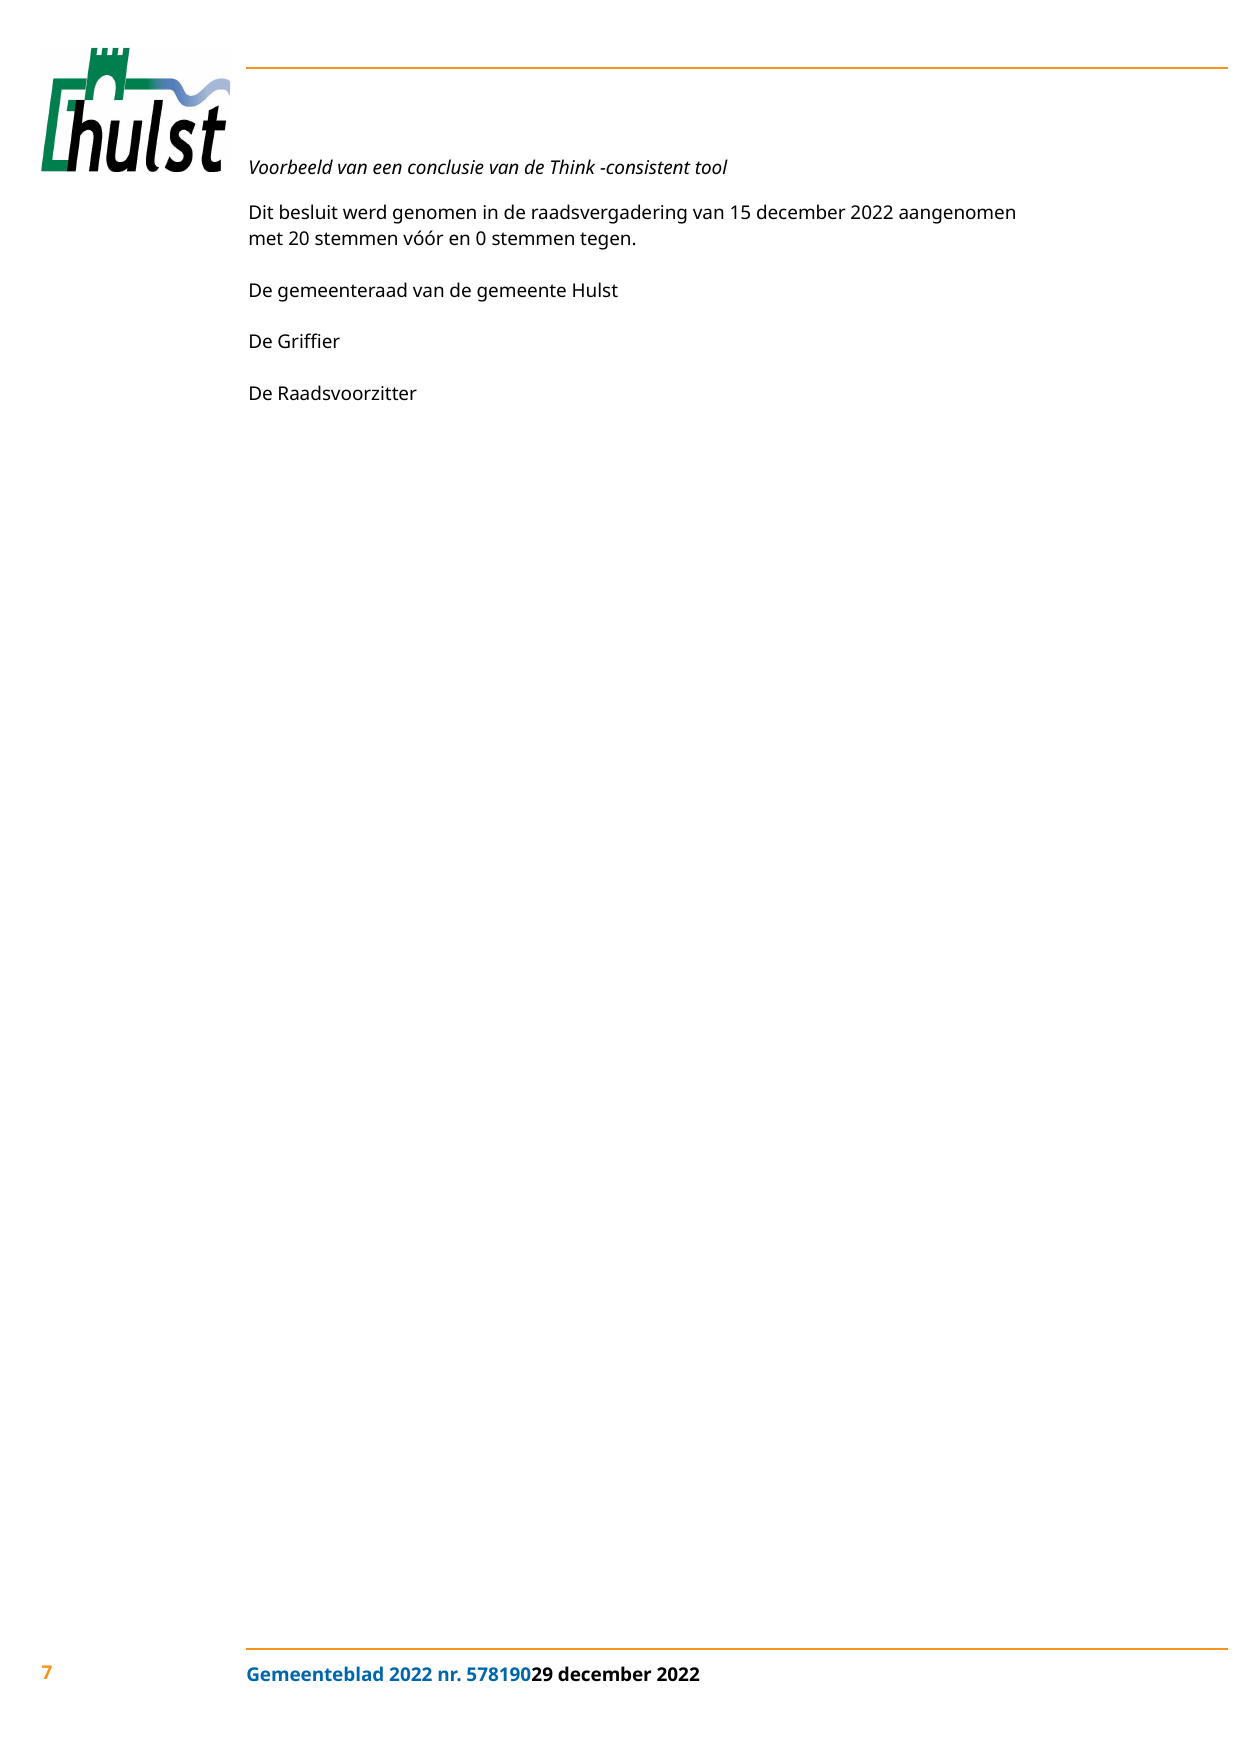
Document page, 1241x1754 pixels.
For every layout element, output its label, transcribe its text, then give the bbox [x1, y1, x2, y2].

text De Raadsvoorzitter [248, 380, 1152, 405]
picture [41, 47, 231, 172]
text Dit besluit werd genomen in de raadsvergadering van 15 december 2022 aangenomen [248, 199, 1152, 225]
text Voorbeeld van een conclusie van de Think -consistent tool [248, 154, 1152, 180]
text De gemeenteraad van de gemeente Hulst [248, 277, 1152, 302]
text met 20 stemmen vóór en 0 stemmen tegen. [248, 225, 1152, 251]
text De Griffier [248, 328, 1152, 354]
